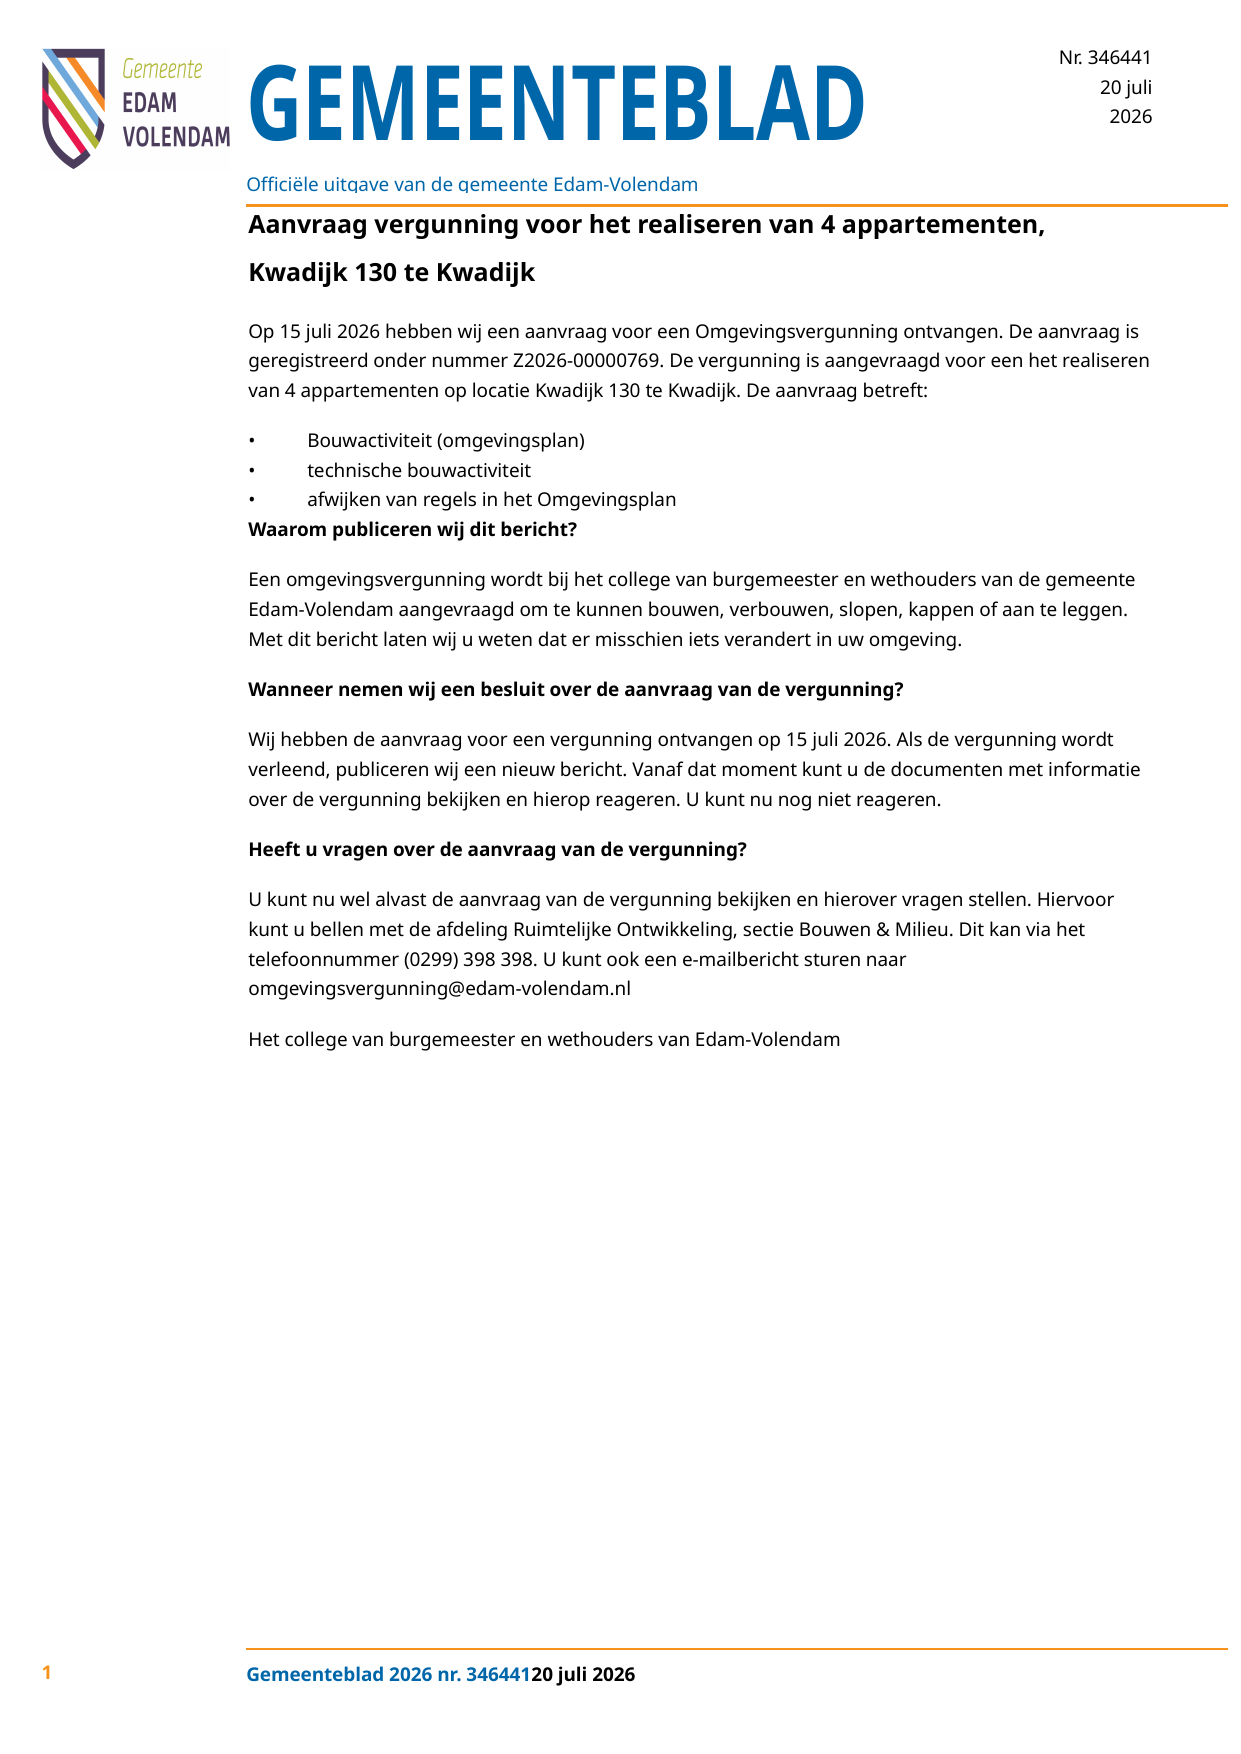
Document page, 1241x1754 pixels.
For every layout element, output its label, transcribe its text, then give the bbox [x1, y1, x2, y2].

list afwijken van regels in het Omgevingsplan [248, 487, 1152, 512]
text Waarom publiceren wij dit bericht? [248, 516, 1152, 542]
text U kunt nu wel alvast de aanvraag van de vergunning bekijken en hierover vragen stellen. Hiervoor kunt u bellen met de afdeling Ruimtelijke Ontwikkeling, sectie Bouwen & Milieu. Dit kan via het telefoonnummer (0299) 398 398. U kunt ook een e-mailbericht sturen naar omgevingsvergunning@edam-volendam.nl [248, 887, 1152, 1001]
text Wanneer nemen wij een besluit over de aanvraag van de vergunning? [248, 676, 1152, 702]
picture [41, 47, 231, 172]
text Wij hebben de aanvraag voor een vergunning ontvangen op 15 juli 2026. Als de vergunning wordt verleend, publiceren wij een nieuw bericht. Vanaf dat moment kunt u de documenten met informatie over de vergunning bekijken en hierop reageren. U kunt nu nog niet reageren. [248, 727, 1152, 812]
text Aanvraag vergunning voor het realiseren van 4 appartementen, Kwadijk 130 te Kwadijk [248, 207, 1152, 288]
list Bouwactiviteit (omgevingsplan) [248, 427, 1152, 453]
text Heeft u vragen over de aanvraag van de vergunning? [248, 836, 1152, 862]
list technische bouwactiviteit [248, 457, 1152, 483]
text Het college van burgemeester en wethouders van Edam-Volendam [248, 1026, 1152, 1052]
text Een omgevingsvergunning wordt bij het college van burgemeester en wethouders van de gemeente Edam-Volendam aangevraagd om te kunnen bouwen, verbouwen, slopen, kappen of aan te leggen. Met dit bericht laten wij u weten dat er misschien iets verandert in uw omgeving. [248, 567, 1152, 652]
text Op 15 juli 2026 hebben wij een aanvraag voor een Omgevingsvergunning ontvangen. De aanvraag is geregistreerd onder nummer Z2026-00000769. De vergunning is aangevraagd voor een het realiseren van 4 appartementen op locatie Kwadijk 130 te Kwadijk. De aanvraag betreft: [248, 318, 1152, 403]
